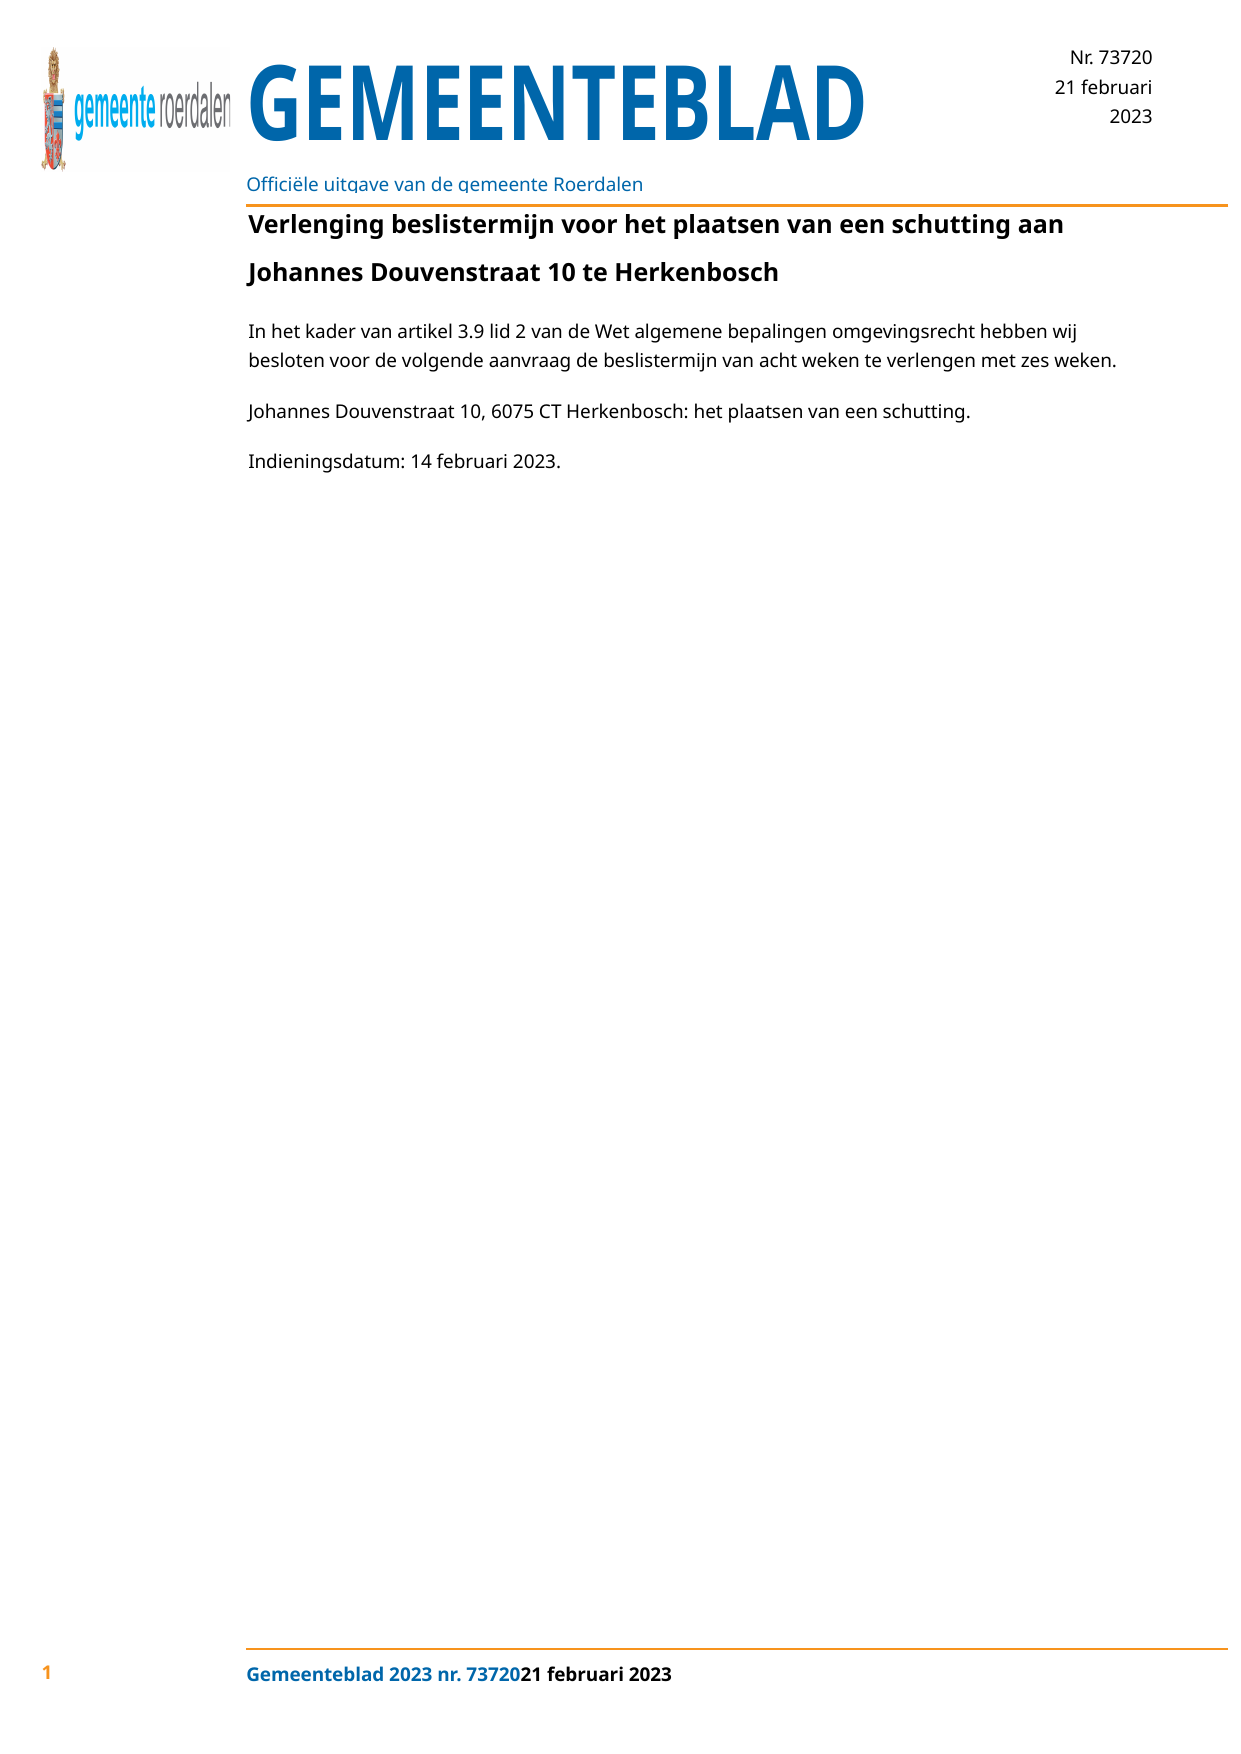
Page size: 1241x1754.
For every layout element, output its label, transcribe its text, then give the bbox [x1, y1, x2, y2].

text In het kader van artikel 3.9 lid 2 van de Wet algemene bepalingen omgevingsrecht hebben wij besloten voor de volgende aanvraag de beslistermijn van acht weken te verlengen met zes weken. [248, 318, 1152, 373]
text Johannes Douvenstraat 10, 6075 CT Herkenbosch: het plaatsen van een schutting. [248, 398, 1152, 424]
picture [41, 47, 231, 172]
text Indieningsdatum: 14 februari 2023. [248, 448, 1152, 474]
text Verlenging beslistermijn voor het plaatsen van een schutting aan Johannes Douvenstraat 10 te Herkenbosch [248, 207, 1152, 288]
